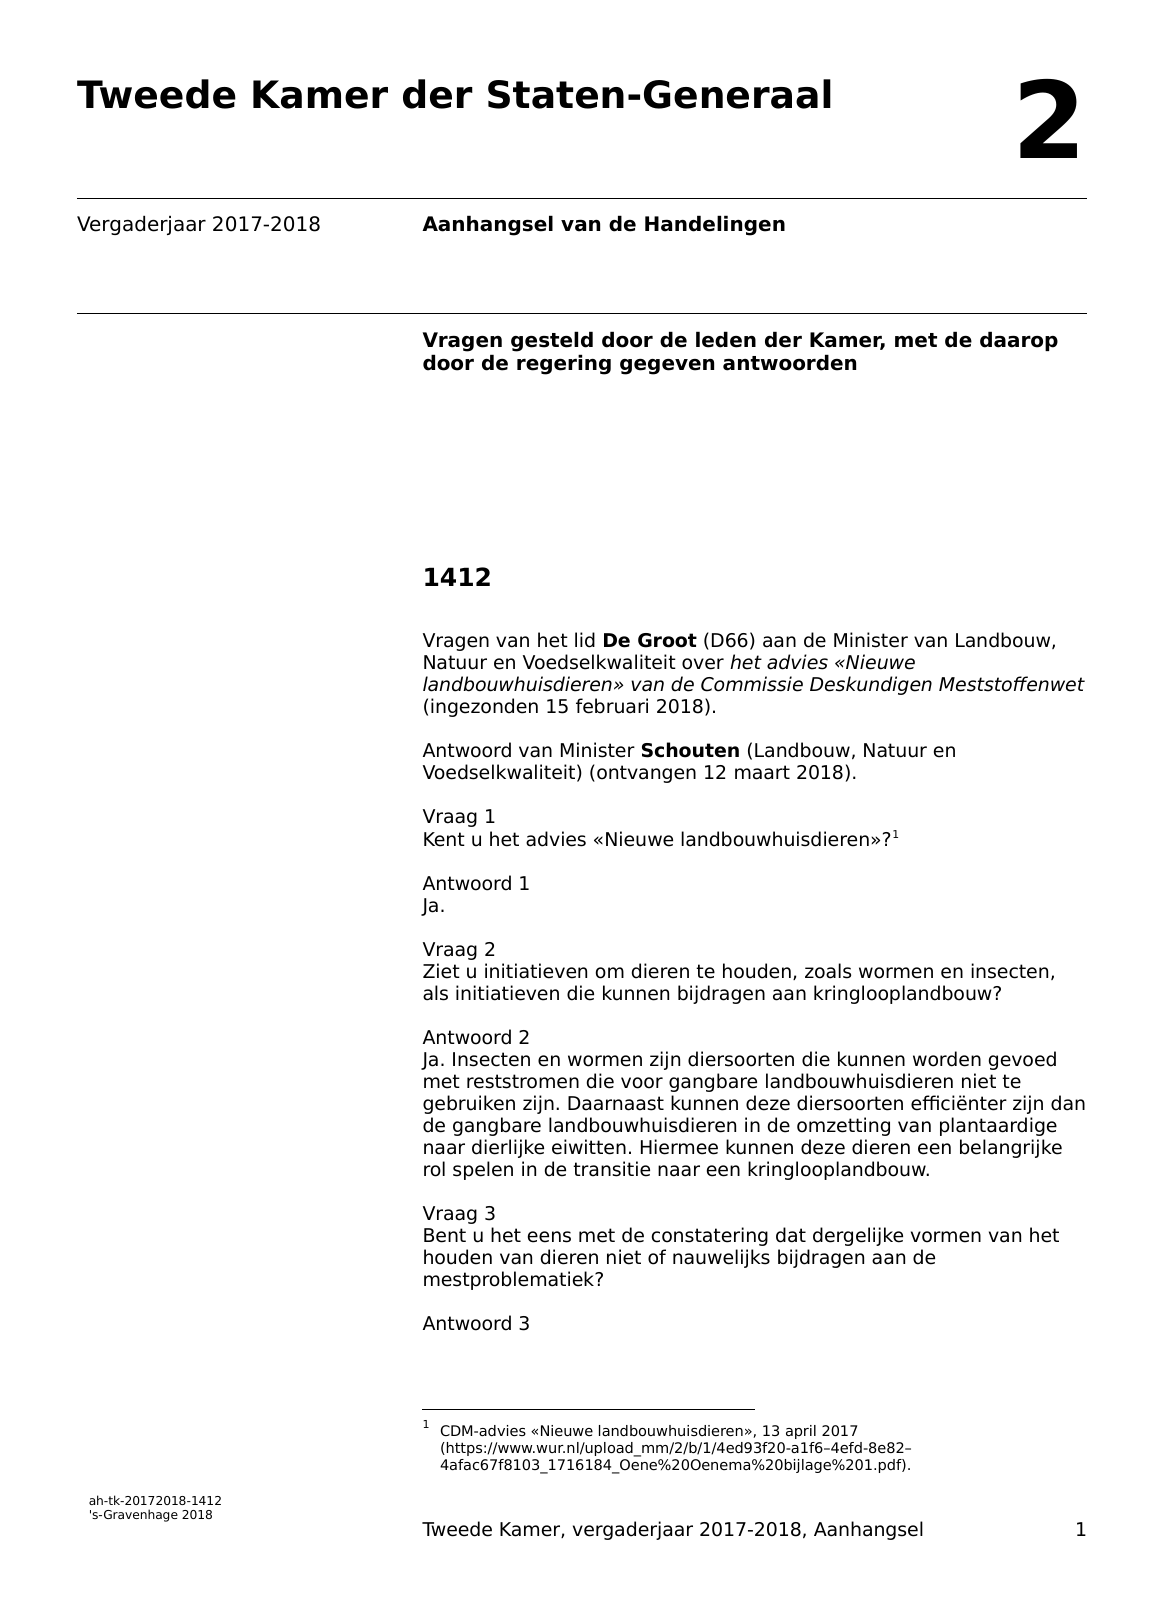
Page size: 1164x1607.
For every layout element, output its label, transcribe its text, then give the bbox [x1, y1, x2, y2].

text 's-Gravenhage 2018 [88, 1508, 323, 1522]
text Antwoord 2 [422, 1027, 1087, 1049]
table_header 2 [886, 59, 1087, 198]
text Vraag 3 [422, 1203, 1087, 1225]
table_cell Vergaderjaar 2017-2018 [77, 199, 422, 313]
text Ja. Insecten en wormen zijn diersoorten die kunnen worden gevoed met reststromen die voor gangbare landbouwhuisdieren niet te gebruiken zijn. Daarnaast kunnen deze diersoorten efficiënter zijn dan de gangbare landbouwhuisdieren in de omzetting van plantaardige naar dierlijke eiwitten. Hiermee kunnen deze dieren een belangrijke rol spelen in de transitie naar een kringlooplandbouw. [422, 1049, 1087, 1181]
text Kent u het advies «Nieuwe landbouwhuisdieren»? [422, 828, 1087, 850]
text Vraag 1 [422, 806, 1087, 828]
text ah-tk-20172018-1412 [88, 1494, 323, 1508]
text Antwoord van Minister Schouten (Landbouw, Natuur en Voedselkwaliteit) (ontvangen 12 maart 2018). [422, 740, 1087, 784]
text Ziet u initiatieven om dieren te houden, zoals wormen en insecten, als initiatieven die kunnen bijdragen aan kringlooplandbouw? [422, 961, 1087, 1005]
table_cell Aanhangsel van de Handelingen [422, 199, 1087, 313]
text Ja. [422, 894, 1087, 917]
text Antwoord 1 [422, 873, 1087, 894]
text Vragen van het lid De Groot (D66) aan de Minister van Landbouw, Natuur en Voedselkwaliteit over het advies «Nieuwe landbouwhuisdieren» van de Commissie Deskundigen Meststoffenwet (ingezonden 15 februari 2018). [422, 630, 1087, 718]
text Antwoord 3 [422, 1313, 1087, 1335]
table_cell Vragen gesteld door de leden der Kamer, met de daarop door de regering gegeven antwoorden [422, 314, 1087, 375]
text 1412 [422, 563, 1087, 592]
text CDM-advies «Nieuwe landbouwhuisdieren», 13 april 2017 (https://www.wur.nl/upload_mm/2/b/1/4ed93f20-a1f6–4efd-8e82–4afac67f8103_1716184_Oene%20Oenema%20bijlage%201.pdf). [422, 1418, 1087, 1474]
table_cell [77, 314, 422, 375]
text Bent u het eens met de constatering dat dergelijke vormen van het houden van dieren niet of nauwelijks bijdragen aan de mestproblematiek? [422, 1225, 1087, 1291]
table_header Tweede Kamer der Staten-Generaal [77, 59, 886, 198]
text Vraag 2 [422, 939, 1087, 961]
